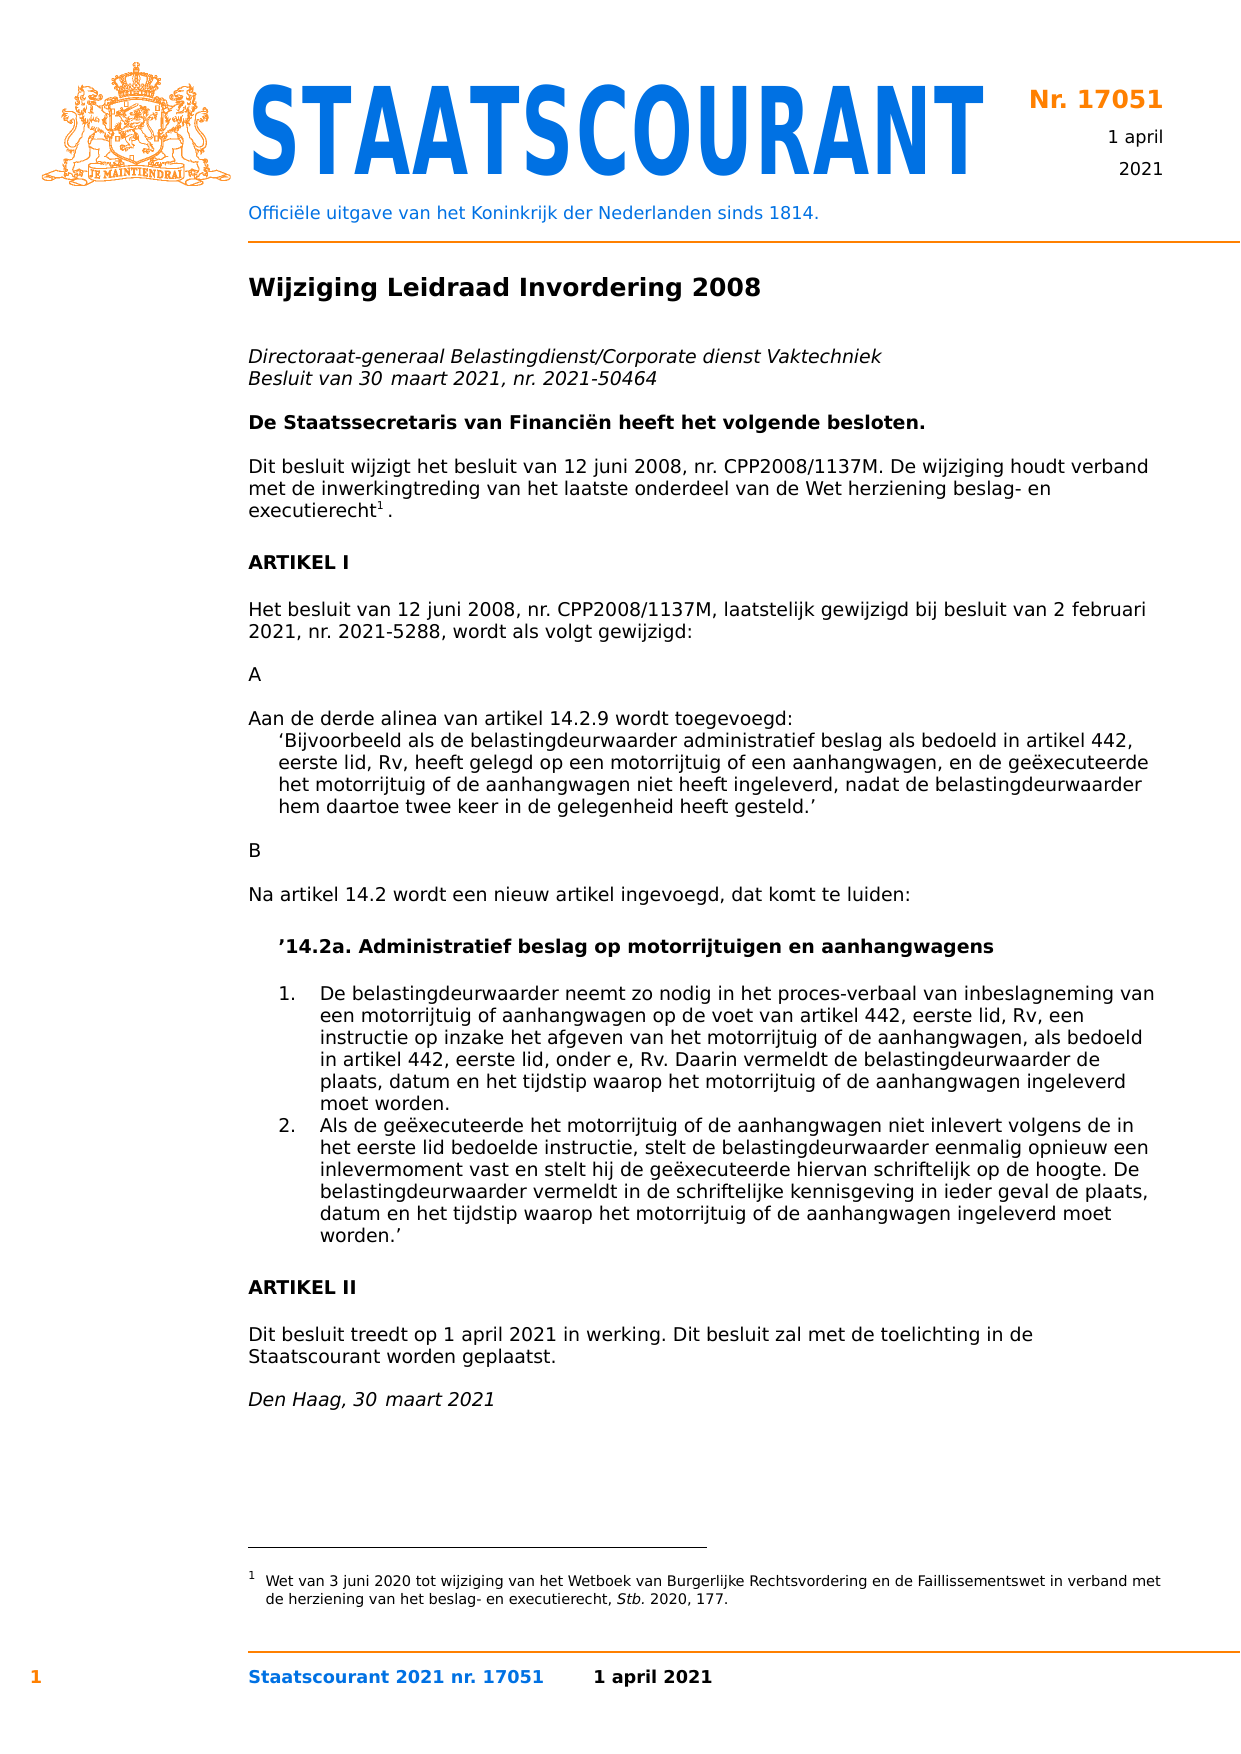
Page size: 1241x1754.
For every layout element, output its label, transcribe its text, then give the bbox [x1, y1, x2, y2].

table_header [25, 62, 248, 241]
text ‘Bijvoorbeeld als de belastingdeurwaarder administratief beslag als bedoeld in artikel 442, eerste lid, Rv, heeft gelegd op een motorrijtuig of een aanhangwagen, en de geëxecuteerde het motorrijtuig of de aanhangwagen niet heeft ingeleverd, nadat de belastingdeurwaarder hem daartoe twee keer in de gelegenheid heeft gesteld.’ [278, 730, 1163, 818]
text Besluit van 30 maart 2021, nr. 2021-50464 [248, 368, 1163, 390]
table_cell Officiële uitgave van het Koninkrijk der Nederlanden sinds 1814. [248, 203, 1240, 241]
text Den Haag, 30 maart 2021 [248, 1389, 1163, 1411]
table_header STAATSCOURANT [248, 62, 998, 203]
text De Staatssecretaris van Financiën heeft het volgende besloten. [248, 412, 1163, 434]
subtitle ARTIKEL I [248, 552, 1163, 573]
subtitle Wijziging Leidraad Invordering 2008 [248, 273, 1163, 302]
table_cell 2021 [998, 153, 1240, 203]
text Directoraat-generaal Belastingdienst/Corporate dienst Vaktechniek [248, 346, 1163, 368]
picture [41, 62, 231, 186]
text Dit besluit treedt op 1 april 2021 in werking. Dit besluit zal met de toelichting in de Staatscourant worden geplaatst. [248, 1323, 1163, 1367]
text A [248, 664, 1163, 686]
text Dit besluit wijzigt het besluit van 12 juni 2008, nr. CPP2008/1137M. De wijziging houdt verband met de inwerkingtreding van het laatste onderdeel van de Wet herziening beslag- en executierecht. [248, 456, 1163, 522]
text Na artikel 14.2 wordt een nieuw artikel ingevoegd, dat komt te luiden: [248, 884, 1163, 906]
text Het besluit van 12 juni 2008, nr. CPP2008/1137M, laatstelijk gewijzigd bij besluit van 2 februari 2021, nr. 2021-5288, wordt als volgt gewijzigd: [248, 598, 1163, 642]
table_header Nr. 17051 [998, 62, 1240, 121]
subtitle ARTIKEL II [248, 1277, 1163, 1298]
table_cell 1 april [998, 121, 1240, 153]
text 2. Als de geëxecuteerde het motorrijtuig of de aanhangwagen niet inlevert volgens de in het eerste lid bedoelde instructie, stelt de belastingdeurwaarder eenmalig opnieuw een inlevermoment vast en stelt hij de geëxecuteerde hiervan schriftelijk op de hoogte. De belastingdeurwaarder vermeldt in de schriftelijke kennisgeving in ieder geval de plaats, datum en het tijdstip waarop het motorrijtuig of de aanhangwagen ingeleverd moet worden.’ [278, 1115, 1163, 1247]
text Wet van 3 juni 2020 tot wijziging van het Wetboek van Burgerlijke Rechtsvordering en de Faillissementswet in verband met de herziening van het beslag- en executierecht, Stb. 2020, 177. [248, 1569, 1163, 1608]
text Aan de derde alinea van artikel 14.2.9 wordt toegevoegd: [248, 708, 1163, 730]
subtitle ’14.2a. Administratief beslag op motorrijtuigen en aanhangwagens [278, 936, 1163, 958]
text 1. De belastingdeurwaarder neemt zo nodig in het proces-verbaal van inbeslagneming van een motorrijtuig of aanhangwagen op de voet van artikel 442, eerste lid, Rv, een instructie op inzake het afgeven van het motorrijtuig of de aanhangwagen, als bedoeld in artikel 442, eerste lid, onder e, Rv. Daarin vermeldt de belastingdeurwaarder de plaats, datum en het tijdstip waarop het motorrijtuig of de aanhangwagen ingeleverd moet worden. [278, 983, 1163, 1115]
text B [248, 840, 1163, 862]
